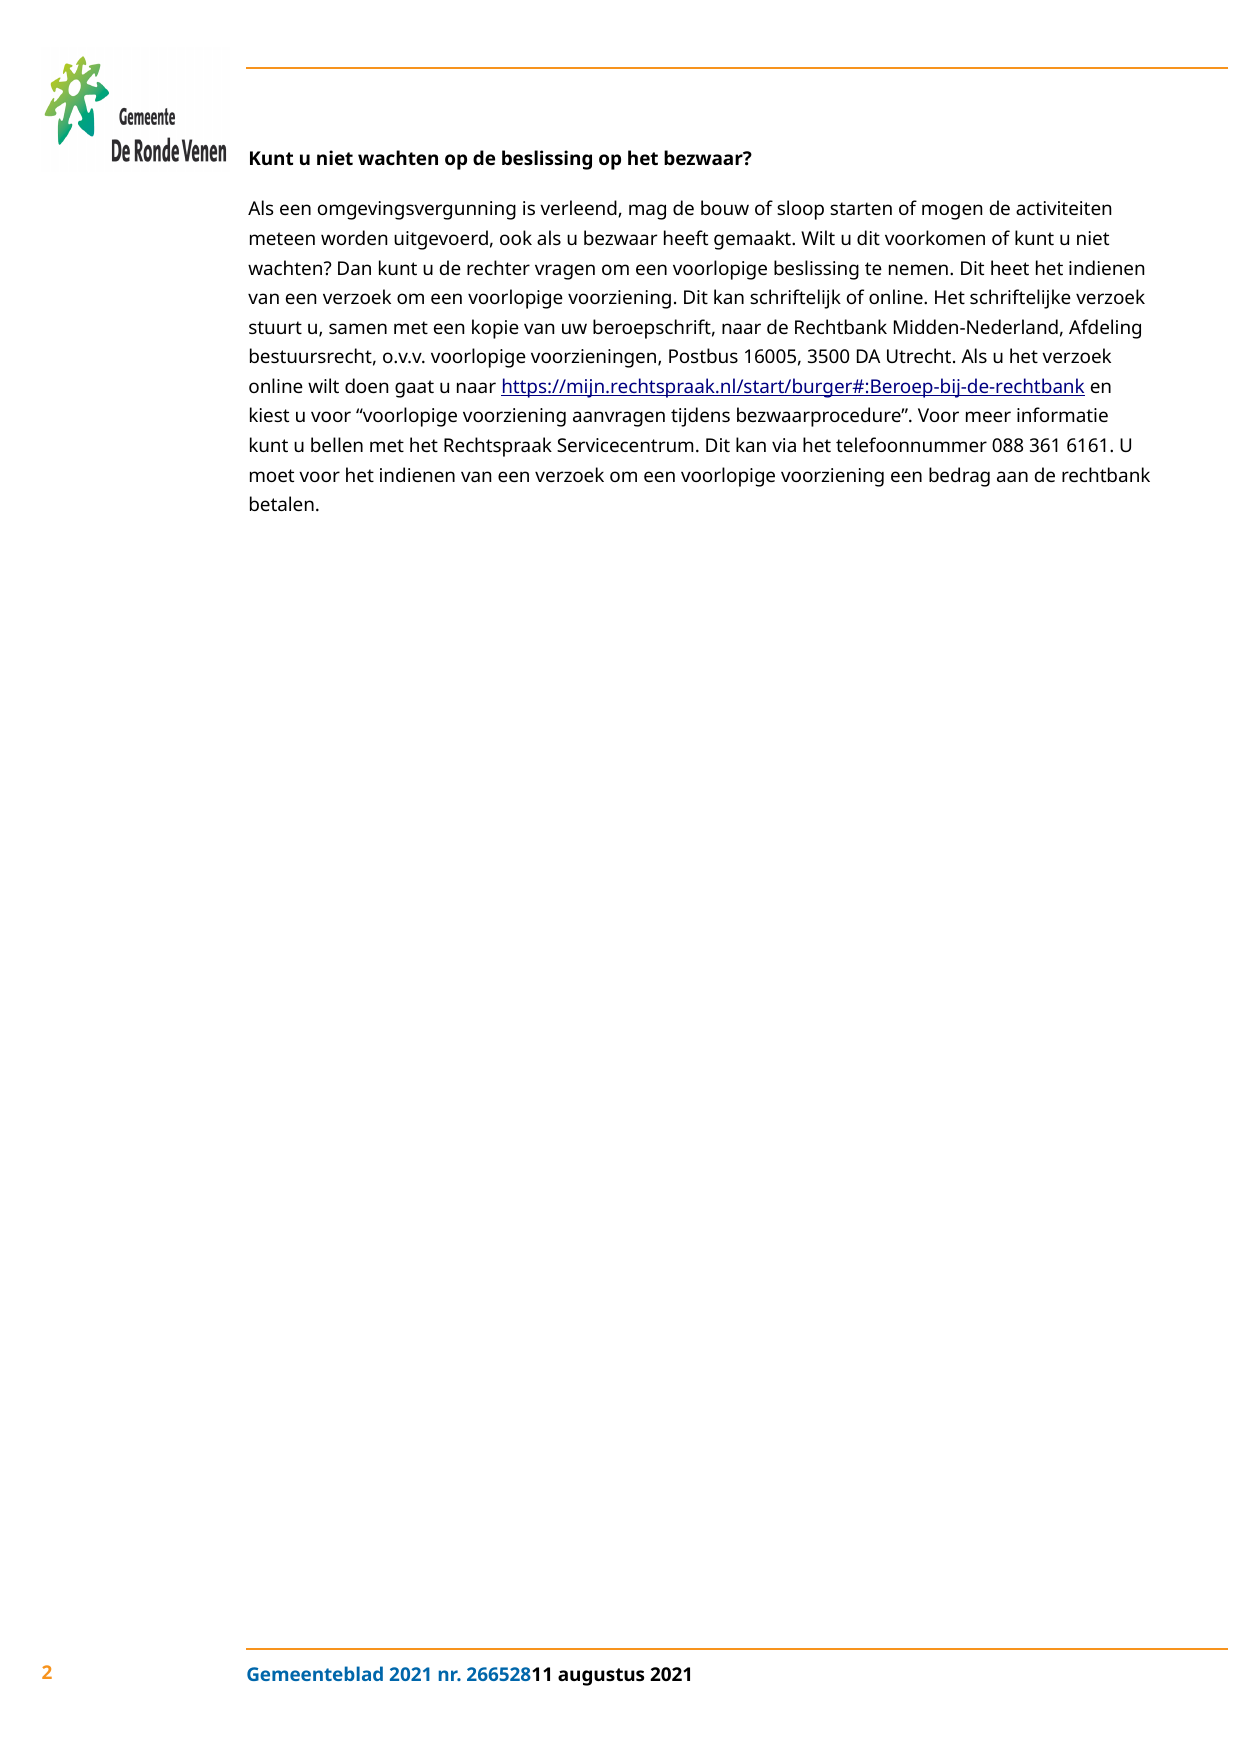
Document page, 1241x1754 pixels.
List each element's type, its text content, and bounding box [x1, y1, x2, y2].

picture [41, 47, 231, 172]
text Als een omgevingsvergunning is verleend, mag de bouw of sloop starten of mogen de activiteiten meteen worden uitgevoerd, ook als u bezwaar heeft gemaakt. Wilt u dit voorkomen of kunt u niet wachten? Dan kunt u de rechter vragen om een voorlopige beslissing te nemen. Dit heet het indienen van een verzoek om een voorlopige voorziening. Dit kan schriftelijk of online. Het schriftelijke verzoek stuurt u, samen met een kopie van uw beroepschrift, naar de Rechtbank Midden-Nederland, Afdeling bestuursrecht, o.v.v. voorlopige voorzieningen, Postbus 16005, 3500 DA Utrecht. Als u het verzoek online wilt doen gaat u naar https://mijn.rechtspraak.nl/start/burger#:Beroep-bij-de-rechtbank en kiest u voor “voorlopige voorziening aanvragen tijdens bezwaarprocedure”. Voor meer informatie kunt u bellen met het Rechtspraak Servicecentrum. Dit kan via het telefoonnummer 088 361 6161. U moet voor het indienen van een verzoek om een voorlopige voorziening een bedrag aan de rechtbank betalen. [248, 196, 1152, 517]
text Kunt u niet wachten op de beslissing op het bezwaar? [248, 145, 1152, 171]
